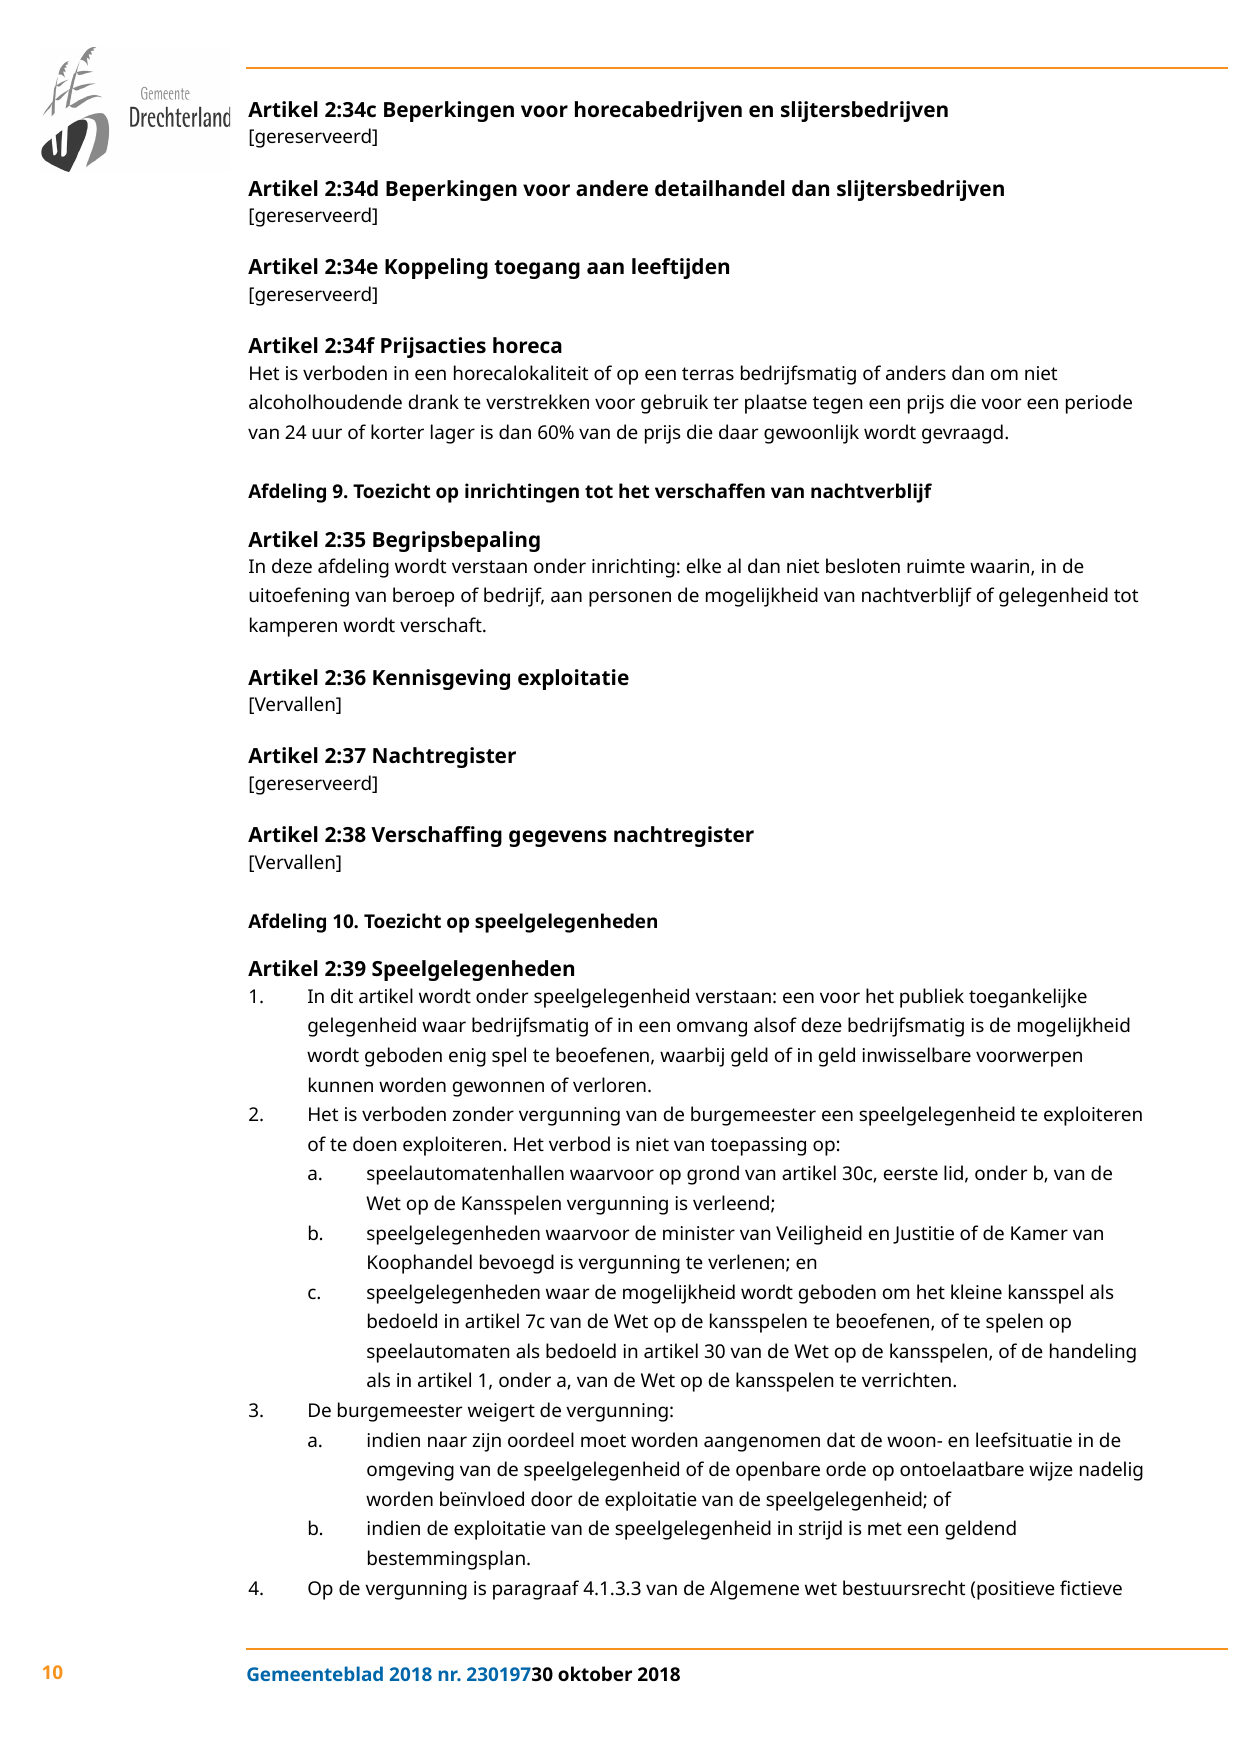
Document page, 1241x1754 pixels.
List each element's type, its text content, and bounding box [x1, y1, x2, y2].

text Artikel 2:38 Verschaffing gegevens nachtregister [248, 820, 1152, 849]
text Artikel 2:37 Nachtregister [248, 742, 1152, 770]
text [Vervallen] [248, 849, 1152, 874]
list speelautomatenhallen waarvoor op grond van artikel 30c, eerste lid, onder b, van de Wet op de Kansspelen vergunning is verleend; [307, 1161, 1152, 1216]
list indien de exploitatie van de speelgelegenheid in strijd is met een geldend bestemmingsplan. [307, 1516, 1152, 1571]
list Het is verboden zonder vergunning van de burgemeester een speelgelegenheid te exploiteren of te doen exploiteren. Het verbod is niet van toepassing op: [248, 1101, 1152, 1157]
text Artikel 2:34d Beperkingen voor andere detailhandel dan slijtersbedrijven [248, 174, 1152, 202]
list indien naar zijn oordeel moet worden aangenomen dat de woon- en leefsituatie in de omgeving van de speelgelegenheid of de openbare orde op ontoelaatbare wijze nadelig worden beïnvloed door de exploitatie van de speelgelegenheid; of [307, 1427, 1152, 1512]
text [gereserveerd] [248, 202, 1152, 228]
list In dit artikel wordt onder speelgelegenheid verstaan: een voor het publiek toegankelijke gelegenheid waar bedrijfsmatig of in een omvang alsof deze bedrijfsmatig is de mogelijkheid wordt geboden enig spel te beoefenen, waarbij geld of in geld inwisselbare voorwerpen kunnen worden gewonnen of verloren. [248, 983, 1152, 1097]
text Het is verboden in een horecalokaliteit of op een terras bedrijfsmatig of anders dan om niet alcoholhoudende drank te verstrekken voor gebruik ter plaatse tegen een prijs die voor een periode van 24 uur of korter lager is dan 60% van de prijs die daar gewoonlijk wordt gevraagd. [248, 360, 1152, 445]
text Artikel 2:35 Begripsbepaling [248, 525, 1152, 553]
list Op de vergunning is paragraaf 4.1.3.3 van de Algemene wet bestuursrecht (positieve fictieve [248, 1575, 1152, 1600]
text In deze afdeling wordt verstaan onder inrichting: elke al dan niet besloten ruimte waarin, in de uitoefening van beroep of bedrijf, aan personen de mogelijkheid van nachtverblijf of gelegenheid tot kamperen wordt verschaft. [248, 553, 1152, 638]
list speelgelegenheden waarvoor de minister van Veiligheid en Justitie of de Kamer van Koophandel bevoegd is vergunning te verlenen; en [307, 1220, 1152, 1275]
text Artikel 2:34e Koppeling toegang aan leeftijden [248, 252, 1152, 281]
text Artikel 2:34f Prijsacties horeca [248, 331, 1152, 360]
text Afdeling 9. Toezicht op inrichtingen tot het verschaffen van nachtverblijf [248, 478, 1152, 504]
text Afdeling 10. Toezicht op speelgelegenheden [248, 908, 1152, 934]
text Artikel 2:39 Speelgelegenheden [248, 954, 1152, 983]
text [gereserveerd] [248, 281, 1152, 307]
text Artikel 2:34c Beperkingen voor horecabedrijven en slijtersbedrijven [248, 95, 1152, 123]
text Artikel 2:36 Kennisgeving exploitatie [248, 663, 1152, 691]
list speelgelegenheden waar de mogelijkheid wordt geboden om het kleine kansspel als bedoeld in artikel 7c van de Wet op de kansspelen te beoefenen, of te spelen op speelautomaten als bedoeld in artikel 30 van de Wet op de kansspelen, of de handeling als in artikel 1, onder a, van de Wet op de kansspelen te verrichten. [307, 1279, 1152, 1393]
picture [41, 47, 231, 172]
list De burgemeester weigert de vergunning: [248, 1397, 1152, 1423]
text [Vervallen] [248, 691, 1152, 717]
text [gereserveerd] [248, 770, 1152, 796]
text [gereserveerd] [248, 123, 1152, 149]
